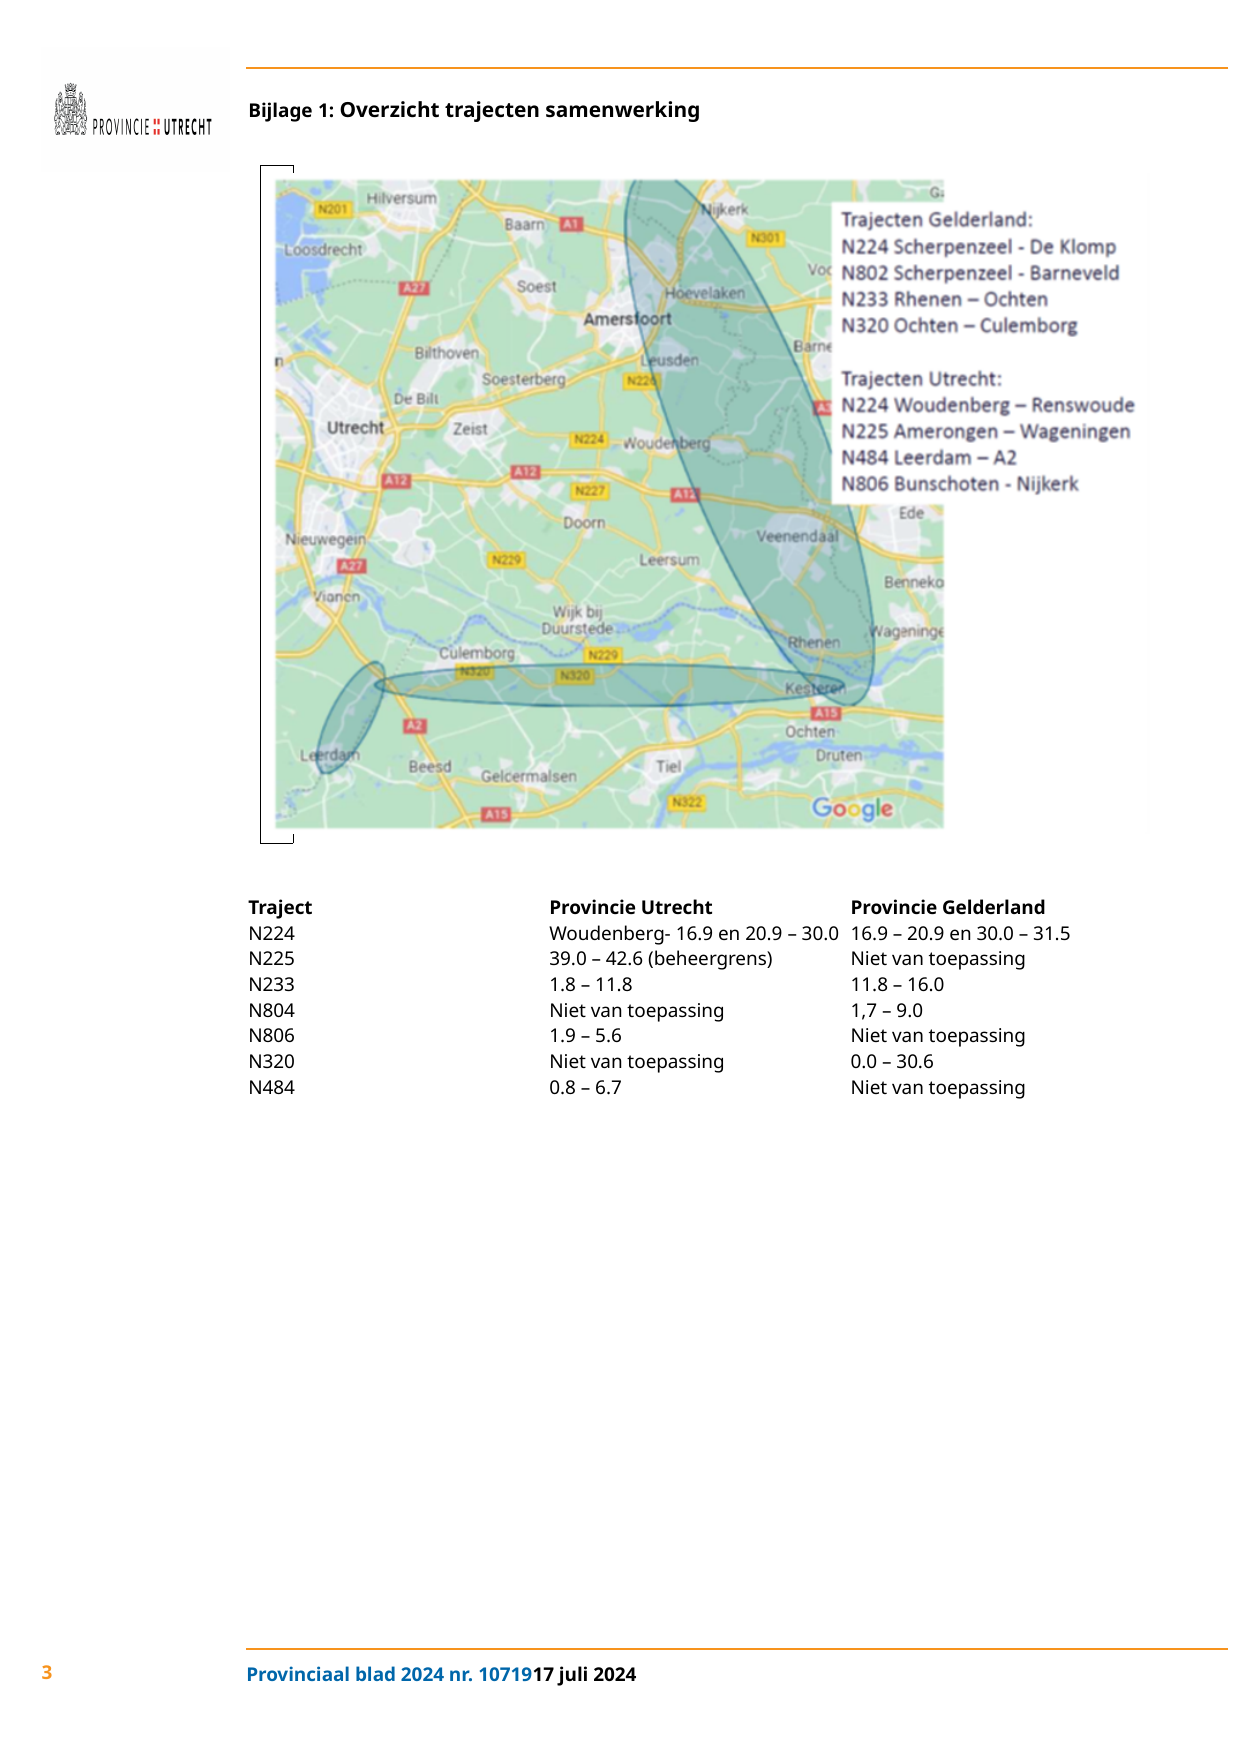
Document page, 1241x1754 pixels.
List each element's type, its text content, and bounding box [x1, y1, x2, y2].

table_cell N484 [248, 1074, 549, 1100]
table_cell 1.9 – 5.6 [549, 1023, 850, 1048]
table_cell Woudenberg- 16.9 en 20.9 – 30.0 [549, 920, 850, 945]
table_cell 39.0 – 42.6 (beheergrens) [549, 945, 850, 971]
table_cell N233 [248, 971, 549, 997]
table_cell Niet van toepassing [549, 997, 850, 1023]
table_header Traject [248, 894, 549, 920]
table_header Provincie Gelderland [850, 894, 1152, 920]
table_cell 16.9 – 20.9 en 30.0 – 31.5 [850, 920, 1152, 945]
text Bijlage 1: Overzicht trajecten samenwerking [248, 95, 1152, 123]
table_cell Niet van toepassing [549, 1048, 850, 1074]
table_cell N804 [248, 997, 549, 1023]
table_cell N320 [248, 1048, 549, 1074]
table_cell 1,7 – 9.0 [850, 997, 1152, 1023]
table_cell N806 [248, 1023, 549, 1048]
table_cell 0.8 – 6.7 [549, 1074, 850, 1100]
table_header Provincie Utrecht [549, 894, 850, 920]
table_cell 0.0 – 30.6 [850, 1048, 1152, 1074]
table_cell Niet van toepassing [850, 945, 1152, 971]
table_cell N225 [248, 945, 549, 971]
table_cell Niet van toepassing [850, 1023, 1152, 1048]
picture [268, 173, 1155, 834]
table_cell Niet van toepassing [850, 1074, 1152, 1100]
table_cell N224 [248, 920, 549, 945]
picture [41, 47, 231, 172]
table_cell 1.8 – 11.8 [549, 971, 850, 997]
table_cell 11.8 – 16.0 [850, 971, 1152, 997]
